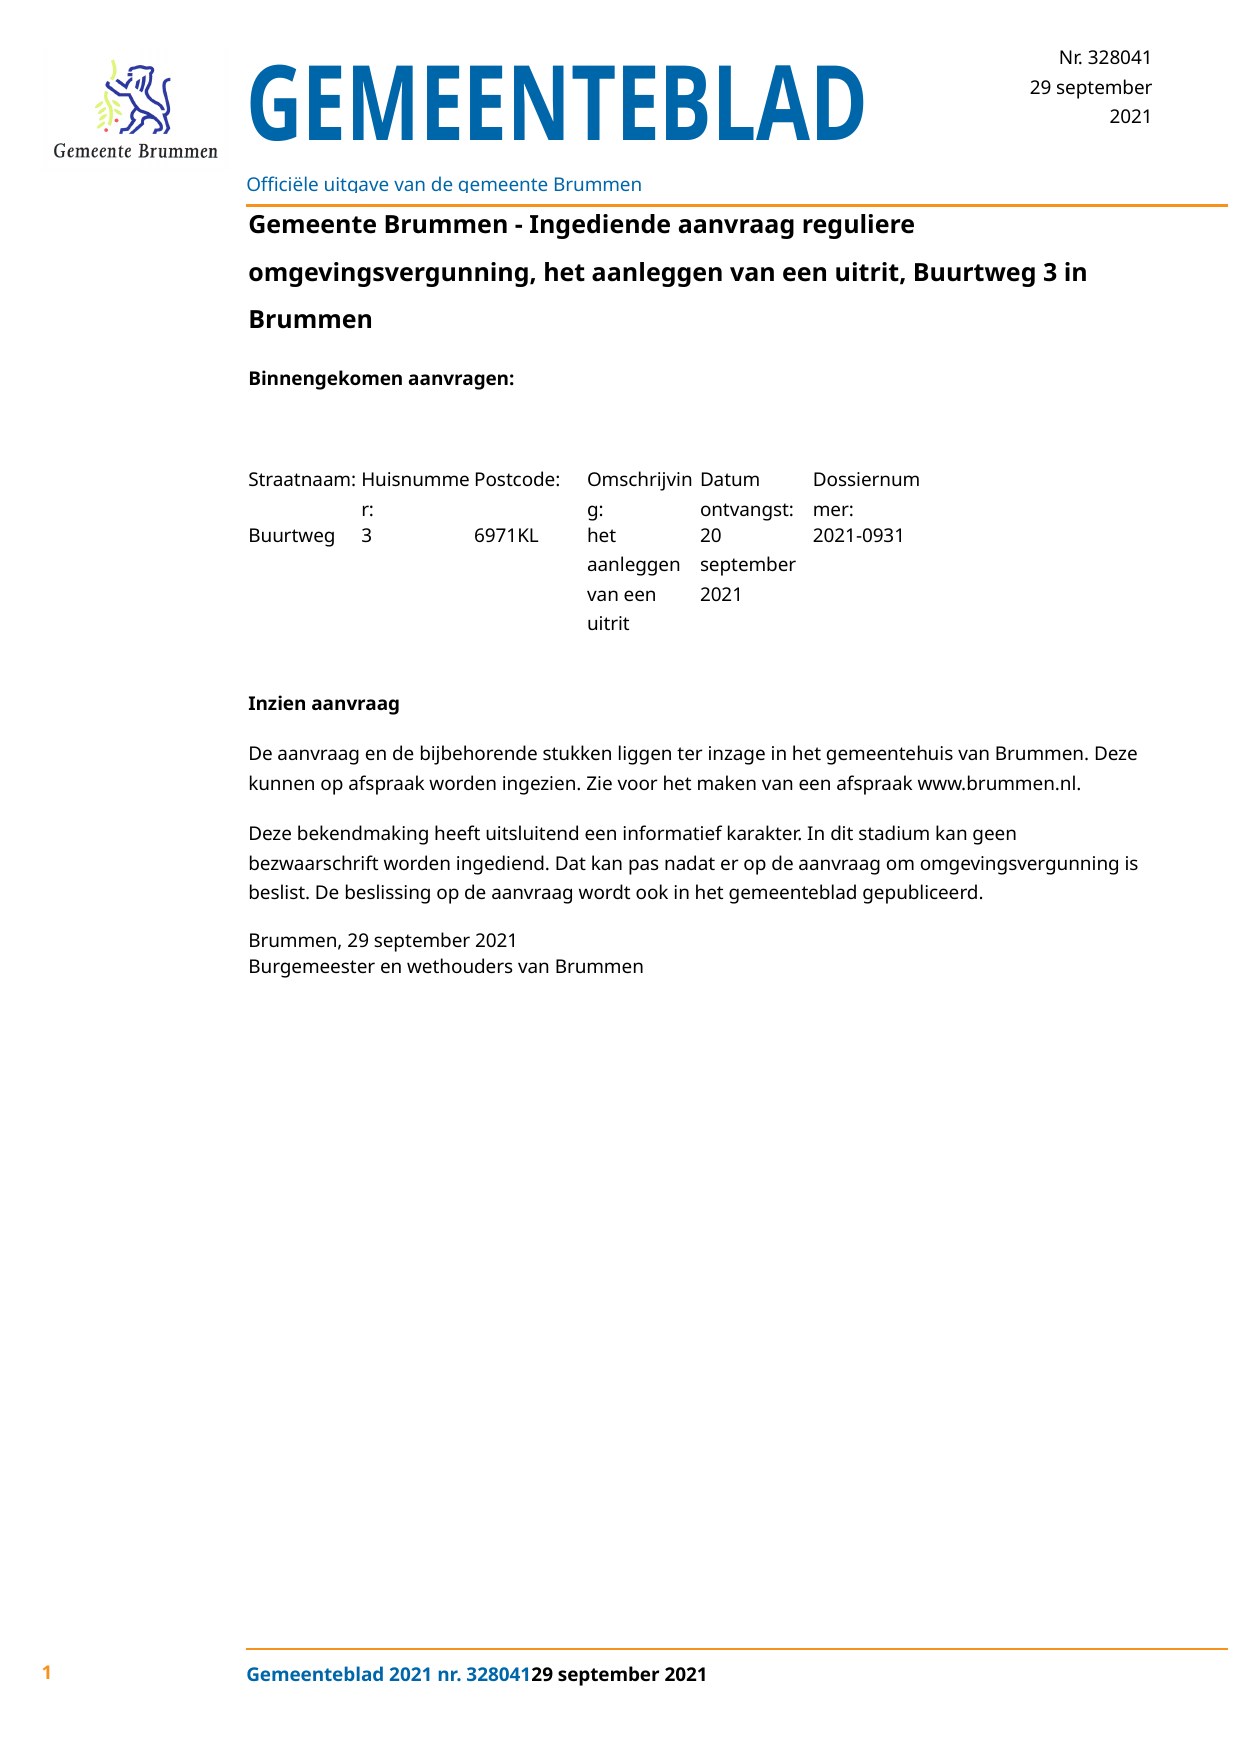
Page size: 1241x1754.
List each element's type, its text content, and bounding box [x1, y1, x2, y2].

picture [41, 47, 231, 172]
table_cell 2021-0931 [813, 522, 926, 636]
table_header [1039, 466, 1152, 522]
table_header [926, 466, 1038, 522]
text Gemeente Brummen - Ingediende aanvraag reguliere omgevingsvergunning, het aanleggen van een uitrit, Buurtweg 3 in Brummen [248, 207, 1152, 336]
table_cell het aanleggen van een uitrit [587, 522, 700, 636]
table_header Huisnummer: [361, 466, 474, 522]
text Brummen, 29 september 2021 [248, 927, 1152, 953]
table_header Postcode: [474, 466, 587, 522]
table_cell Buurtweg [248, 522, 361, 636]
text Deze bekendmaking heeft uitsluitend een informatief karakter. In dit stadium kan geen bezwaarschrift worden ingediend. Dat kan pas nadat er op de aanvraag om omgevingsvergunning is beslist. De beslissing op de aanvraag wordt ook in het gemeenteblad gepubliceerd. [248, 820, 1152, 905]
table_cell 6971KL [474, 522, 587, 636]
table_header Datum ontvangst: [700, 466, 813, 522]
text Burgemeester en wethouders van Brummen [248, 953, 1152, 979]
table_cell [926, 522, 1038, 636]
table_header Omschrijving: [587, 466, 700, 522]
text Inzien aanvraag [248, 690, 1152, 716]
text Binnengekomen aanvragen: [248, 366, 1152, 391]
table_cell 20 september 2021 [700, 522, 813, 636]
table_header Dossiernummer: [813, 466, 926, 522]
table_header Straatnaam: [248, 466, 361, 522]
table_cell [1039, 522, 1152, 636]
table_cell 3 [361, 522, 474, 636]
text De aanvraag en de bijbehorende stukken liggen ter inzage in het gemeentehuis van Brummen. Deze kunnen op afspraak worden ingezien. Zie voor het maken van een afspraak www.brummen.nl. [248, 740, 1152, 796]
